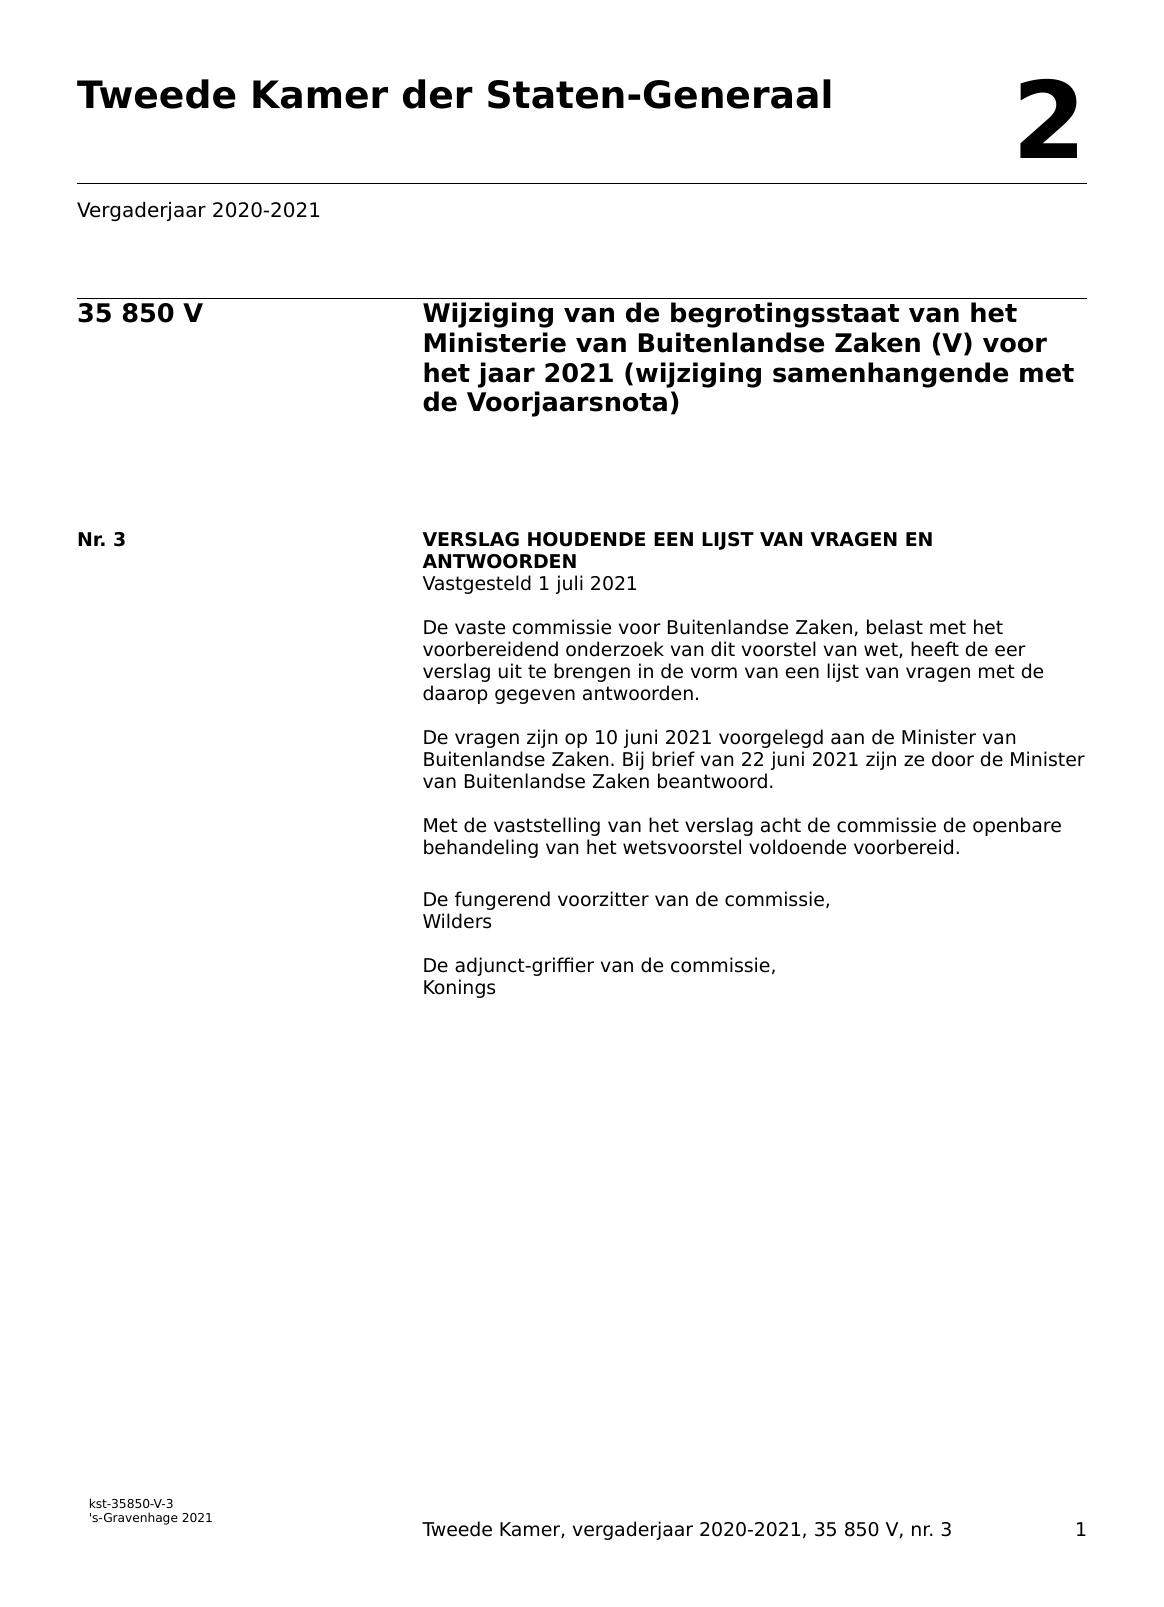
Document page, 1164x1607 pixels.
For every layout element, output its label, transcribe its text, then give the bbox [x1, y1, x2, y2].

text De vragen zijn op 10 juni 2021 voorgelegd aan de Minister van Buitenlandse Zaken. Bij brief van 22 juni 2021 zijn ze door de Minister van Buitenlandse Zaken beantwoord. [422, 727, 1087, 793]
text De adjunct-griffier van de commissie, Konings [422, 955, 1087, 999]
text De fungerend voorzitter van de commissie, Wilders [422, 889, 1087, 933]
subtitle Nr. 3 VERSLAG HOUDENDE EEN LIJST VAN VRAGEN EN ANTWOORDEN [77, 529, 1087, 573]
table_header Tweede Kamer der Staten-Generaal [77, 59, 886, 183]
text De vaste commissie voor Buitenlandse Zaken, belast met het voorbereidend onderzoek van dit voorstel van wet, heeft de eer verslag uit te brengen in de vorm van een lijst van vragen met de daarop gegeven antwoorden. [422, 617, 1087, 705]
text kst-35850-V-3 [88, 1497, 323, 1511]
text Vastgesteld 1 juli 2021 [422, 573, 1087, 595]
subtitle 35 850 V Wijziging van de begrotingsstaat van het Ministerie van Buitenlandse Zaken (V) voor het jaar 2021 (wijziging samenhangende met de Voorjaarsnota) [77, 299, 1087, 418]
text 's-Gravenhage 2021 [88, 1511, 323, 1525]
table_cell Vergaderjaar 2020-2021 [77, 184, 1087, 298]
text Met de vaststelling van het verslag acht de commissie de openbare behandeling van het wetsvoorstel voldoende voorbereid. [422, 815, 1087, 859]
table_header 2 [886, 59, 1087, 183]
